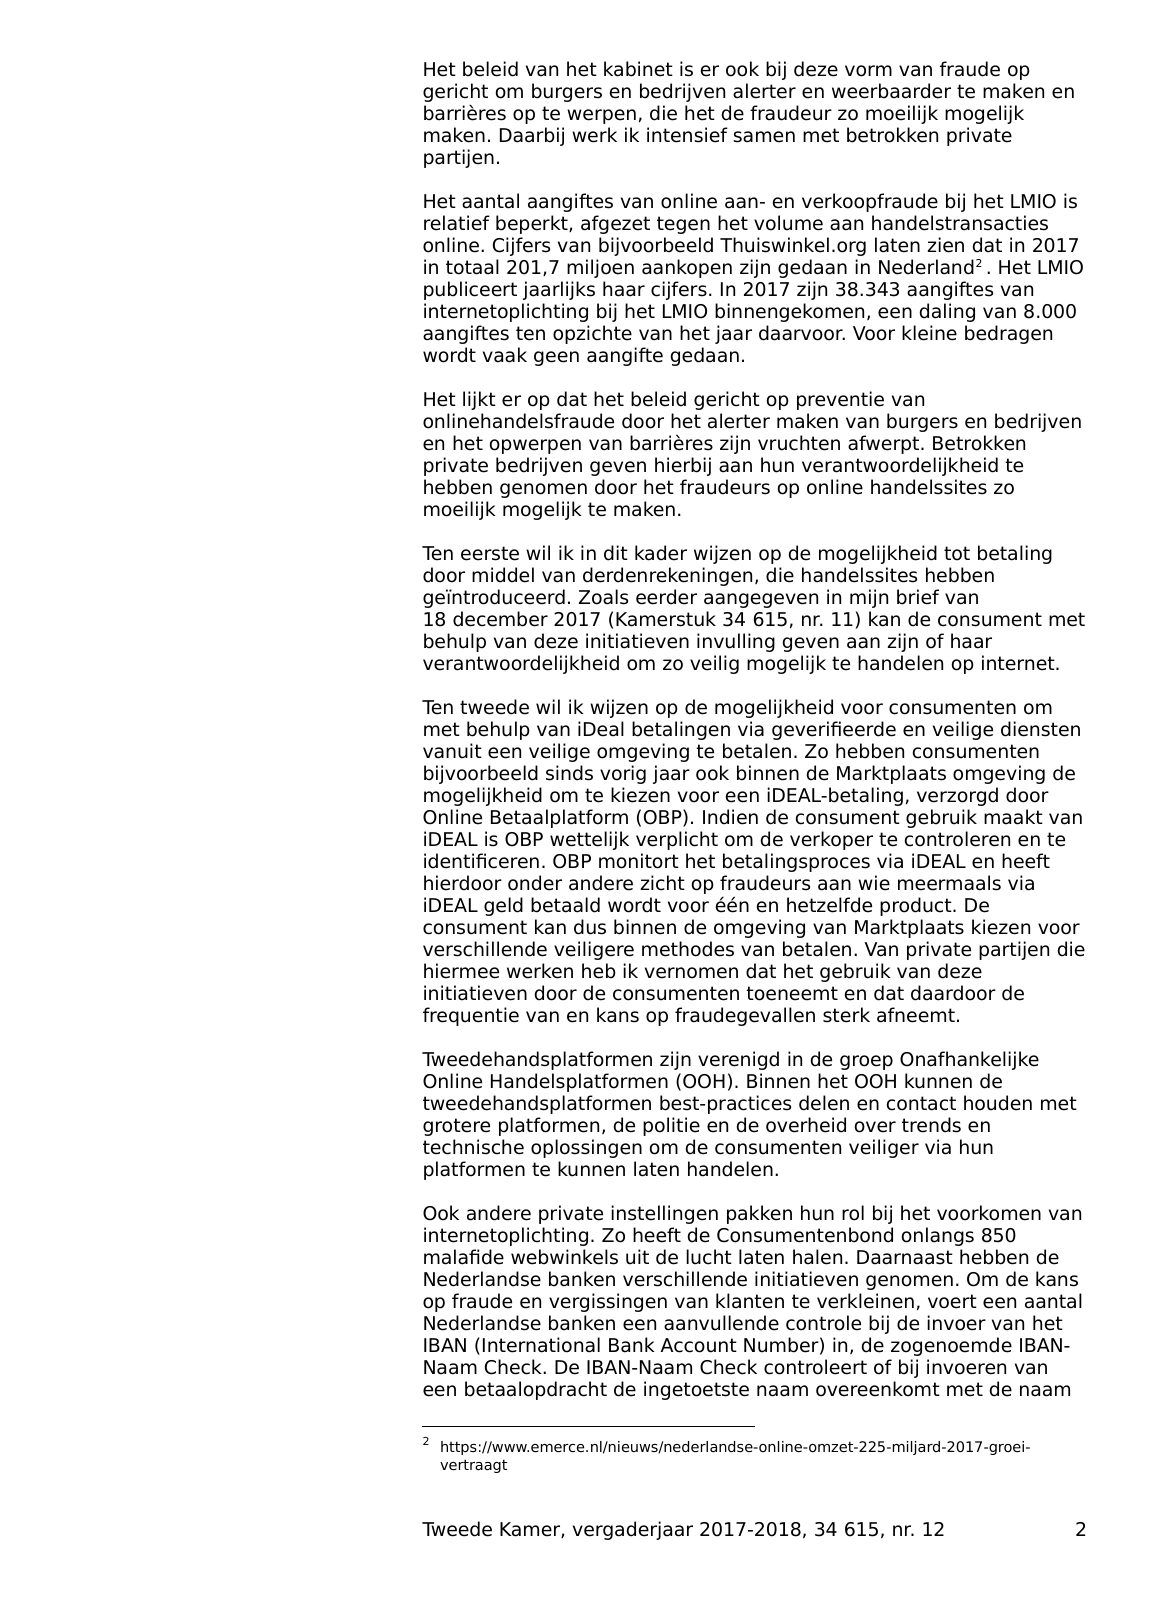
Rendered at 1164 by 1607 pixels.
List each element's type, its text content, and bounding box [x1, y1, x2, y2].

text Het beleid van het kabinet is er ook bij deze vorm van fraude op gericht om burgers en bedrijven alerter en weerbaarder te maken en barrières op te werpen, die het de fraudeur zo moeilijk mogelijk maken. Daarbij werk ik intensief samen met betrokken private partijen. [422, 59, 1087, 169]
text Het lijkt er op dat het beleid gericht op preventie van onlinehandelsfraude door het alerter maken van burgers en bedrijven en het opwerpen van barrières zijn vruchten afwerpt. Betrokken private bedrijven geven hierbij aan hun verantwoordelijkheid te hebben genomen door het fraudeurs op online handelssites zo moeilijk mogelijk te maken. [422, 389, 1087, 521]
text Het aantal aangiftes van online aan- en verkoopfraude bij het LMIO is relatief beperkt, afgezet tegen het volume aan handelstransacties online. Cijfers van bijvoorbeeld Thuiswinkel.org laten zien dat in 2017 in totaal 201,7 miljoen aankopen zijn gedaan in Nederland. Het LMIO publiceert jaarlijks haar cijfers. In 2017 zijn 38.343 aangiftes van internetoplichting bij het LMIO binnengekomen, een daling van 8.000 aangiftes ten opzichte van het jaar daarvoor. Voor kleine bedragen wordt vaak geen aangifte gedaan. [422, 191, 1087, 367]
text Tweedehandsplatformen zijn verenigd in de groep Onafhankelijke Online Handelsplatformen (OOH). Binnen het OOH kunnen de tweedehandsplatformen best-practices delen en contact houden met grotere platformen, de politie en de overheid over trends en technische oplossingen om de consumenten veiliger via hun platformen te kunnen laten handelen. [422, 1049, 1087, 1181]
text Ten tweede wil ik wijzen op de mogelijkheid voor consumenten om met behulp van iDeal betalingen via geverifieerde en veilige diensten vanuit een veilige omgeving te betalen. Zo hebben consumenten bijvoorbeeld sinds vorig jaar ook binnen de Marktplaats omgeving de mogelijkheid om te kiezen voor een iDEAL-betaling, verzorgd door Online Betaalplatform (OBP). Indien de consument gebruik maakt van iDEAL is OBP wettelijk verplicht om de verkoper te controleren en te identificeren. OBP monitort het betalingsproces via iDEAL en heeft hierdoor onder andere zicht op fraudeurs aan wie meermaals via iDEAL geld betaald wordt voor één en hetzelfde product. De consument kan dus binnen de omgeving van Marktplaats kiezen voor verschillende veiligere methodes van betalen. Van private partijen die hiermee werken heb ik vernomen dat het gebruik van deze initiatieven door de consumenten toeneemt en dat daardoor de frequentie van en kans op fraudegevallen sterk afneemt. [422, 697, 1087, 1027]
text Ten eerste wil ik in dit kader wijzen op de mogelijkheid tot betaling door middel van derdenrekeningen, die handelssites hebben geïntroduceerd. Zoals eerder aangegeven in mijn brief van 18 december 2017 (Kamerstuk 34 615, nr. 11) kan de consument met behulp van deze initiatieven invulling geven aan zijn of haar verantwoordelijkheid om zo veilig mogelijk te handelen op internet. [422, 543, 1087, 675]
text https://www.emerce.nl/nieuws/nederlandse-online-omzet-225-miljard-2017-groei-vertraagt [422, 1435, 1087, 1474]
text Ook andere private instellingen pakken hun rol bij het voorkomen van internetoplichting. Zo heeft de Consumentenbond onlangs 850 malafide webwinkels uit de lucht laten halen. Daarnaast hebben de Nederlandse banken verschillende initiatieven genomen. Om de kans op fraude en vergissingen van klanten te verkleinen, voert een aantal Nederlandse banken een aanvullende controle bij de invoer van het IBAN (International Bank Account Number) in, de zogenoemde IBAN-Naam Check. De IBAN-Naam Check controleert of bij invoeren van een betaalopdracht de ingetoetste naam overeenkomt met de naam [422, 1203, 1087, 1401]
